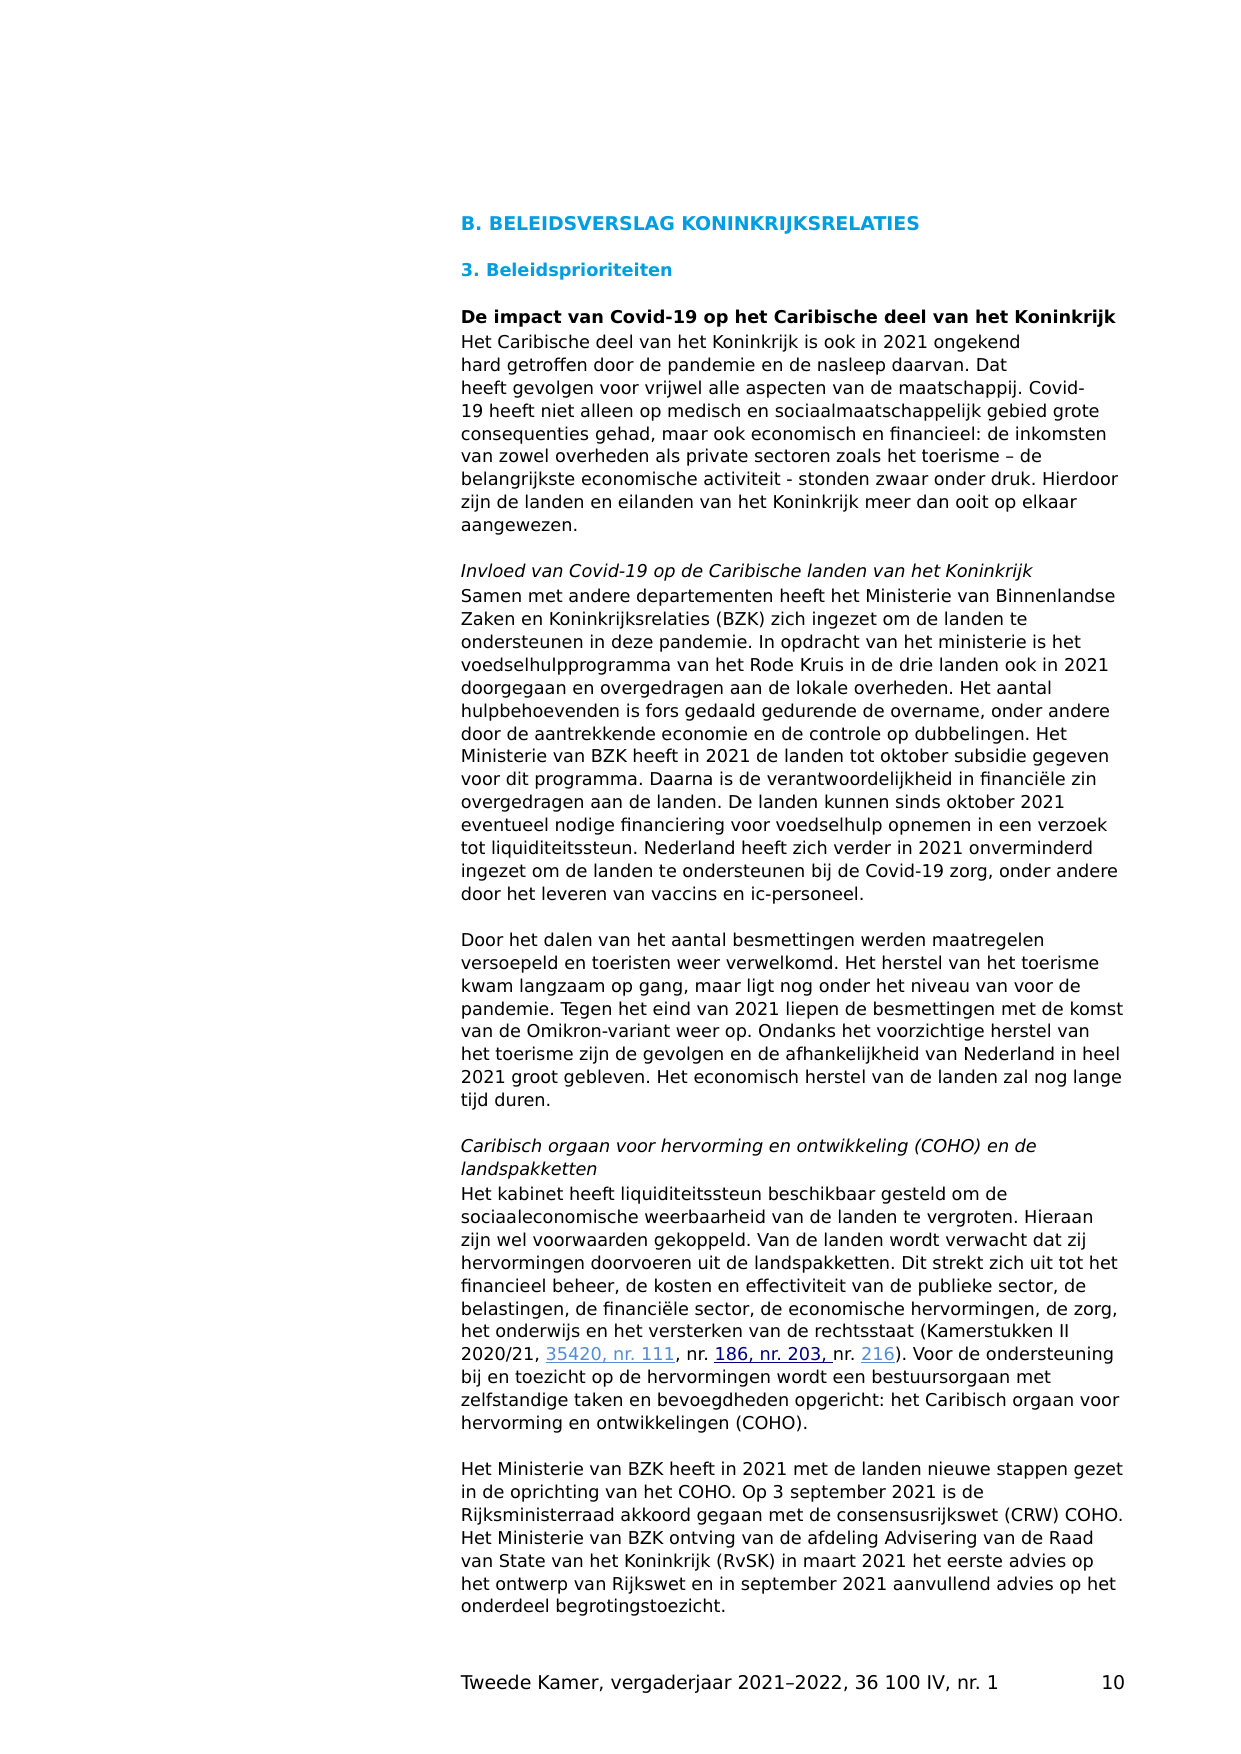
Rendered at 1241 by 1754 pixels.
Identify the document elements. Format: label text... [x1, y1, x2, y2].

text Caribisch orgaan voor hervorming en ontwikkeling (COHO) en de landspakketten [461, 1134, 1125, 1180]
text Door het dalen van het aantal besmettingen werden maatregelen versoepeld en toeristen weer verwelkomd. Het herstel van het toerisme kwam langzaam op gang, maar ligt nog onder het niveau van voor de pandemie. Tegen het eind van 2021 liepen de besmettingen met de komst van de Omikron-variant weer op. Ondanks het voorzichtige herstel van het toerisme zijn de gevolgen en de afhankelijkheid van Nederland in heel 2021 groot gebleven. Het economisch herstel van de landen zal nog lange tijd duren. [461, 928, 1125, 1111]
text Het kabinet heeft liquiditeitssteun beschikbaar gesteld om de sociaaleconomische weerbaarheid van de landen te vergroten. Hieraan zijn wel voorwaarden gekoppeld. Van de landen wordt verwacht dat zij hervormingen doorvoeren uit de landspakketten. Dit strekt zich uit tot het financieel beheer, de kosten en effectiviteit van de publieke sector, de belastingen, de financiële sector, de economische hervormingen, de zorg, het onderwijs en het versterken van de rechtsstaat (Kamerstukken II 2020/21, 35420, nr. 111, nr. 186, nr. 203, nr. 216). Voor de ondersteuning bij en toezicht op de hervormingen wordt een bestuursorgaan met zelfstandige taken en bevoegdheden opgericht: het Caribisch orgaan voor hervorming en ontwikkelingen (COHO). [461, 1182, 1125, 1434]
title B. Beleidsverslag Koninkrijksrelaties [461, 213, 1125, 235]
text De impact van Covid-19 op het Caribische deel van het Koninkrijk [461, 305, 1125, 328]
title 3. Beleidsprioriteiten [461, 258, 1125, 281]
text Invloed van Covid-19 op de Caribische landen van het Koninkrijk [461, 559, 1125, 582]
text Het Caribische deel van het Koninkrijk is ook in 2021 ongekend hard getroffen door de pandemie en de nasleep daarvan. Dat heeft gevolgen voor vrijwel alle aspecten van de maatschappij. Covid-19 heeft niet alleen op medisch en sociaalmaatschappelijk gebied grote consequenties gehad, maar ook economisch en financieel: de inkomsten van zowel overheden als private sectoren zoals het toerisme – de belangrijkste economische activiteit - stonden zwaar onder druk. Hierdoor zijn de landen en eilanden van het Koninkrijk meer dan ooit op elkaar aangewezen. [461, 330, 1125, 536]
text Samen met andere departementen heeft het Ministerie van Binnenlandse Zaken en Koninkrijksrelaties (BZK) zich ingezet om de landen te ondersteunen in deze pandemie. In opdracht van het ministerie is het voedselhulpprogramma van het Rode Kruis in de drie landen ook in 2021 doorgegaan en overgedragen aan de lokale overheden. Het aantal hulpbehoevenden is fors gedaald gedurende de overname, onder andere door de aantrekkende economie en de controle op dubbelingen. Het Ministerie van BZK heeft in 2021 de landen tot oktober subsidie gegeven voor dit programma. Daarna is de verantwoordelijkheid in financiële zin overgedragen aan de landen. De landen kunnen sinds oktober 2021 eventueel nodige financiering voor voedselhulp opnemen in een verzoek tot liquiditeitssteun. Nederland heeft zich verder in 2021 onverminderd ingezet om de landen te ondersteunen bij de Covid-19 zorg, onder andere door het leveren van vaccins en ic-personeel. [461, 584, 1125, 905]
text Het Ministerie van BZK heeft in 2021 met de landen nieuwe stappen gezet in de oprichting van het COHO. Op 3 september 2021 is de Rijksministerraad akkoord gegaan met de consensusrijkswet (CRW) COHO. Het Ministerie van BZK ontving van de afdeling Advisering van de Raad van State van het Koninkrijk (RvSK) in maart 2021 het eerste advies op het ontwerp van Rijkswet en in september 2021 aanvullend advies op het onderdeel begrotingstoezicht. [461, 1457, 1125, 1617]
